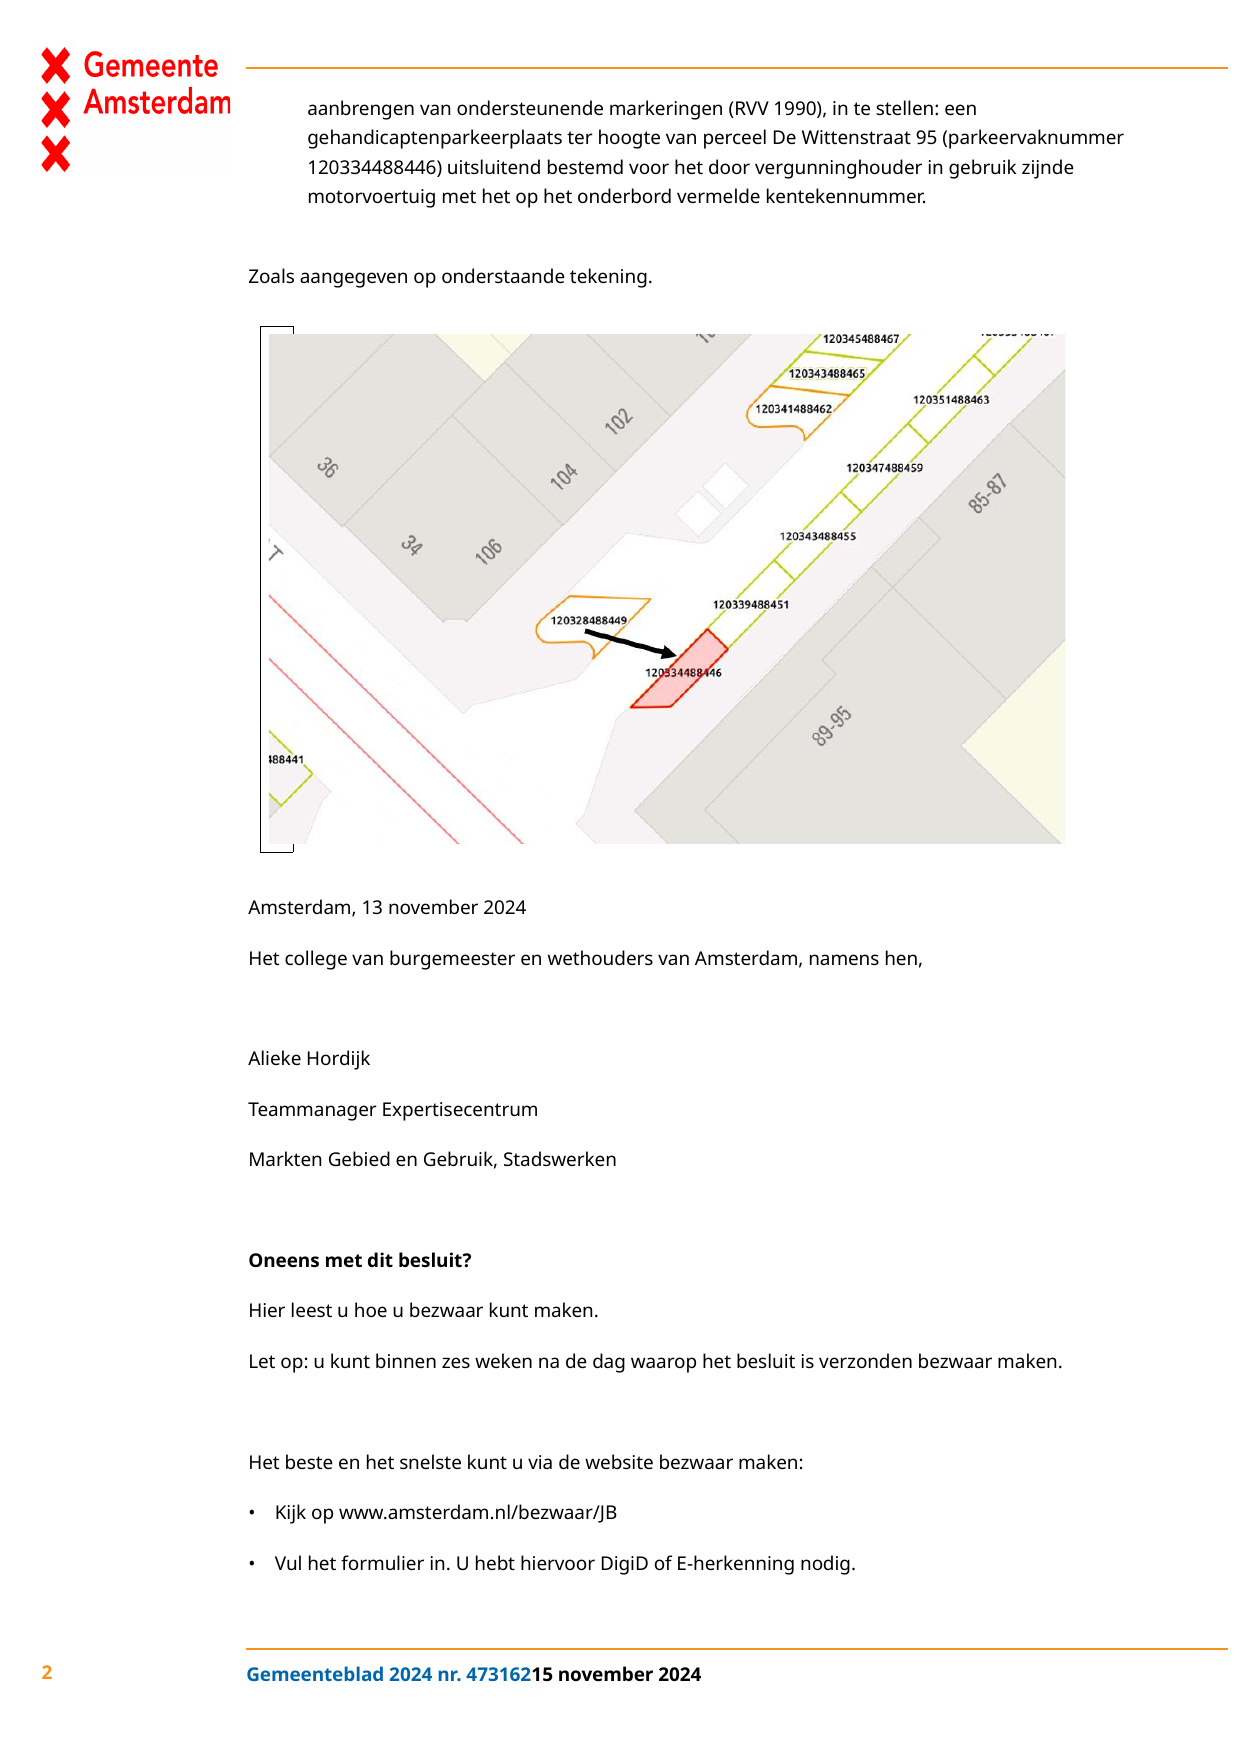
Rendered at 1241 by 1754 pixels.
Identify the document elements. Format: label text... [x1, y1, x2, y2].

picture [41, 47, 231, 172]
text Het beste en het snelste kunt u via de website bezwaar maken: [248, 1449, 1152, 1475]
text Alieke Hordijk [248, 1046, 1152, 1071]
text Het college van burgemeester en wethouders van Amsterdam, namens hen, [248, 945, 1152, 971]
text Let op: u kunt binnen zes weken na de dag waarop het besluit is verzonden bezwaar maken. [248, 1348, 1152, 1374]
text Teammanager Expertisecentrum [248, 1096, 1152, 1122]
list aanbrengen van ondersteunende markeringen (RVV 1990), in te stellen: een gehandicaptenparkeerplaats ter hoogte van perceel De Wittenstraat 95 (parkeervaknummer 120334488446) uitsluitend bestemd voor het door vergunninghouder in gebruik zijnde motorvoertuig met het op het onderbord vermelde kentekennummer. [248, 95, 1152, 209]
text Oneens met dit besluit? [248, 1247, 1152, 1273]
picture [268, 334, 1066, 844]
text Markten Gebied en Gebruik, Stadswerken [248, 1146, 1152, 1172]
text Hier leest u hoe u bezwaar kunt maken. [248, 1298, 1152, 1323]
text • Vul het formulier in. U hebt hiervoor DigiD of E-herkenning nodig. [248, 1550, 1152, 1576]
text • Kijk op www.amsterdam.nl/bezwaar/JB [248, 1499, 1152, 1525]
text Zoals aangegeven op onderstaande tekening. [248, 263, 1152, 289]
text Amsterdam, 13 november 2024 [248, 894, 1152, 920]
